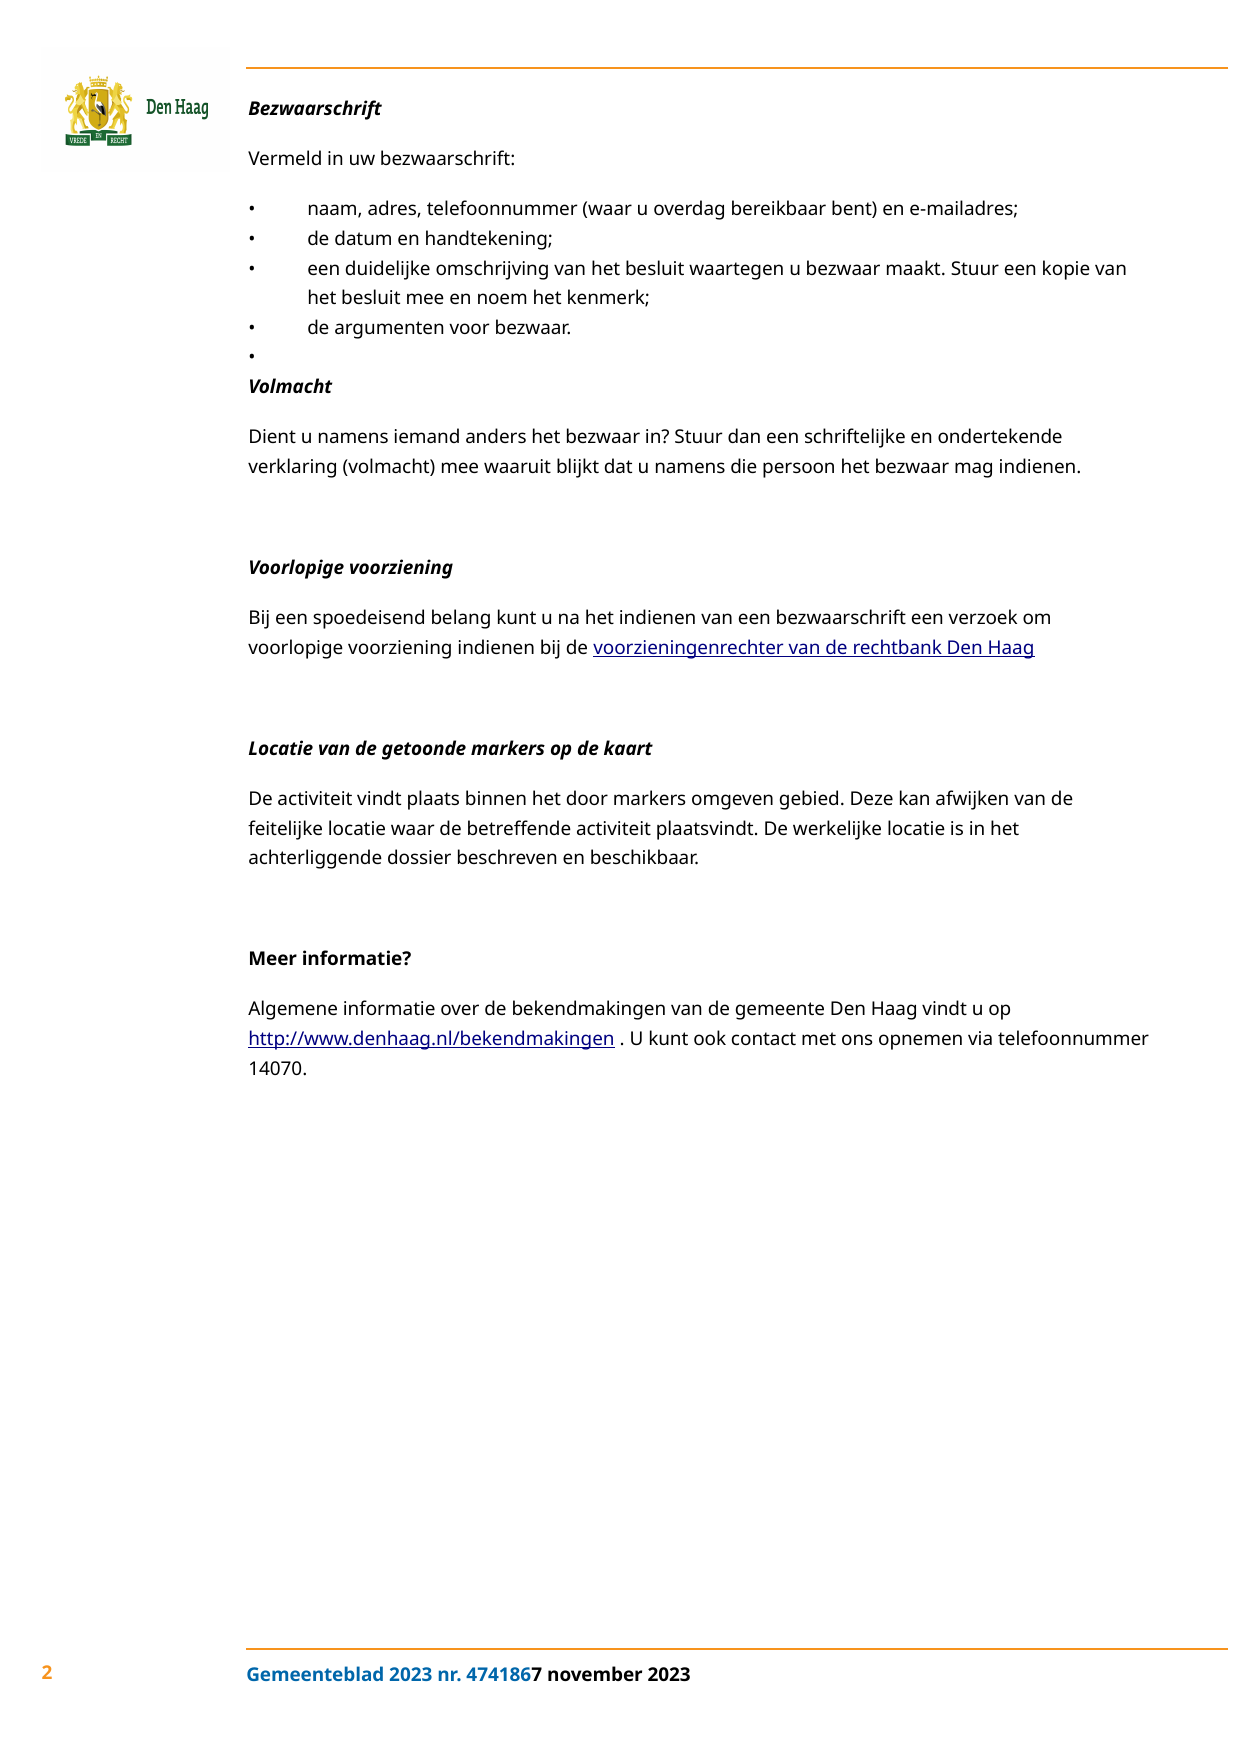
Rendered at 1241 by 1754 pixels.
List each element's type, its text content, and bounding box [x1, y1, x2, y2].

text Dient u namens iemand anders het bezwaar in? Stuur dan een schriftelijke en ondertekende verklaring (volmacht) mee waaruit blijkt dat u namens die persoon het bezwaar mag indienen. [248, 423, 1152, 479]
text Vermeld in uw bezwaarschrift: [248, 145, 1152, 171]
text Locatie van de getoonde markers op de kaart [248, 735, 1152, 761]
list naam, adres, telefoonnummer (waar u overdag bereikbaar bent) en e-mailadres; [248, 196, 1152, 221]
text Bij een spoedeisend belang kunt u na het indienen van een bezwaarschrift een verzoek om voorlopige voorziening indienen bij de voorzieningenrechter van de rechtbank Den Haag [248, 604, 1152, 660]
text Bezwaarschrift [248, 95, 1152, 121]
text De activiteit vindt plaats binnen het door markers omgeven gebied. Deze kan afwijken van de feitelijke locatie waar de betreffende activiteit plaatsvindt. De werkelijke locatie is in het achterliggende dossier beschreven en beschikbaar. [248, 785, 1152, 870]
text Algemene informatie over de bekendmakingen van de gemeente Den Haag vindt u op http://www.denhaag.nl/bekendmakingen . U kunt ook contact met ons opnemen via telefoonnummer 14070. [248, 996, 1152, 1081]
picture [41, 47, 231, 172]
list een duidelijke omschrijving van het besluit waartegen u bezwaar maakt. Stuur een kopie van het besluit mee en noem het kenmerk; [248, 255, 1152, 310]
list de datum en handtekening; [248, 225, 1152, 251]
text Voorlopige voorziening [248, 554, 1152, 580]
text Meer informatie? [248, 945, 1152, 971]
text Volmacht [248, 373, 1152, 399]
list de argumenten voor bezwaar. [248, 314, 1152, 340]
